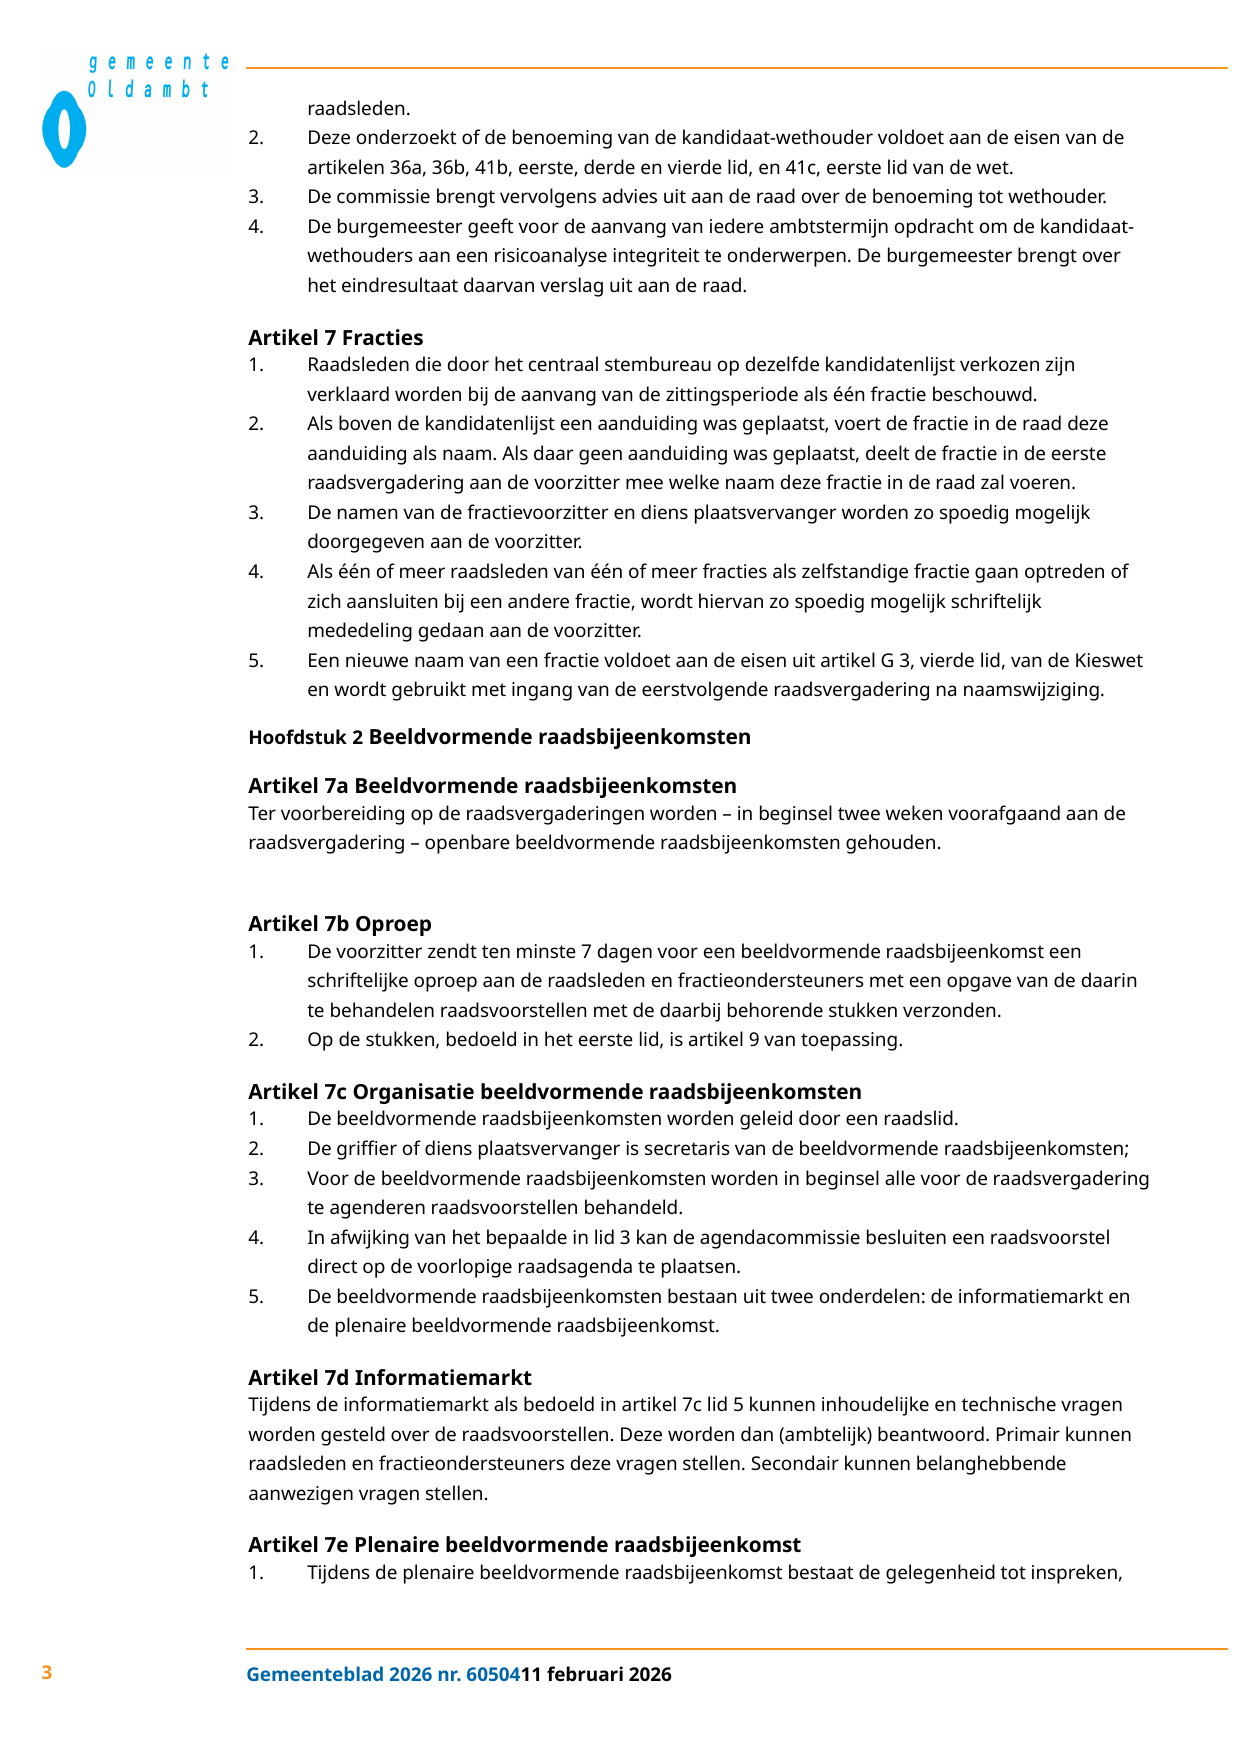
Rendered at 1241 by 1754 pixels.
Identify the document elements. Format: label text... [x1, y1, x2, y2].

list De beeldvormende raadsbijeenkomsten bestaan uit twee onderdelen: de informatiemarkt en de plenaire beeldvormende raadsbijeenkomst. [248, 1283, 1152, 1338]
list Tijdens de plenaire beeldvormende raadsbijeenkomst bestaat de gelegenheid tot inspreken, [248, 1559, 1152, 1585]
text Tijdens de informatiemarkt als bedoeld in artikel 7c lid 5 kunnen inhoudelijke en technische vragen worden gesteld over de raadsvoorstellen. Deze worden dan (ambtelijk) beantwoord. Primair kunnen raadsleden en fractieondersteuners deze vragen stellen. Secondair kunnen belanghebbende aanwezigen vragen stellen. [248, 1391, 1152, 1506]
list Deze onderzoekt of de benoeming van de kandidaat-wethouder voldoet aan de eisen van de artikelen 36a, 36b, 41b, eerste, derde en vierde lid, en 41c, eerste lid van de wet. [248, 124, 1152, 180]
list De griffier of diens plaatsvervanger is secretaris van de beeldvormende raadsbijeenkomsten; [248, 1135, 1152, 1161]
text Artikel 7 Fracties [248, 323, 1152, 351]
text Artikel 7b Oproep [248, 909, 1152, 938]
picture [41, 47, 231, 172]
list raadsleden. [248, 95, 1152, 121]
list Voor de beeldvormende raadsbijeenkomsten worden in beginsel alle voor de raadsvergadering te agenderen raadsvoorstellen behandeld. [248, 1165, 1152, 1220]
text Artikel 7d Informatiemarkt [248, 1363, 1152, 1391]
text Artikel 7c Organisatie beeldvormende raadsbijeenkomsten [248, 1077, 1152, 1106]
list In afwijking van het bepaalde in lid 3 kan de agendacommissie besluiten een raadsvoorstel direct op de voorlopige raadsagenda te plaatsen. [248, 1224, 1152, 1279]
list Als één of meer raadsleden van één of meer fracties als zelfstandige fractie gaan optreden of zich aansluiten bij een andere fractie, wordt hiervan zo spoedig mogelijk schriftelijk mededeling gedaan aan de voorzitter. [248, 558, 1152, 643]
list Op de stukken, bedoeld in het eerste lid, is artikel 9 van toepassing. [248, 1027, 1152, 1052]
list De commissie brengt vervolgens advies uit aan de raad over de benoeming tot wethouder. [248, 183, 1152, 209]
list Raadsleden die door het centraal stembureau op dezelfde kandidatenlijst verkozen zijn verklaard worden bij de aanvang van de zittingsperiode als één fractie beschouwd. [248, 351, 1152, 406]
list De burgemeester geeft voor de aanvang van iedere ambtstermijn opdracht om de kandidaat-wethouders aan een risicoanalyse integriteit te onderwerpen. De burgemeester brengt over het eindresultaat daarvan verslag uit aan de raad. [248, 213, 1152, 298]
list Als boven de kandidatenlijst een aanduiding was geplaatst, voert de fractie in de raad deze aanduiding als naam. Als daar geen aanduiding was geplaatst, deelt de fractie in de eerste raadsvergadering aan de voorzitter mee welke naam deze fractie in de raad zal voeren. [248, 410, 1152, 495]
text Ter voorbereiding op de raadsvergaderingen worden – in beginsel twee weken voorafgaand aan de raadsvergadering – openbare beeldvormende raadsbijeenkomsten gehouden. [248, 800, 1152, 855]
text Artikel 7a Beeldvormende raadsbijeenkomsten [248, 771, 1152, 800]
text Artikel 7e Plenaire beeldvormende raadsbijeenkomst [248, 1531, 1152, 1559]
list Een nieuwe naam van een fractie voldoet aan de eisen uit artikel G 3, vierde lid, van de Kieswet en wordt gebruikt met ingang van de eerstvolgende raadsvergadering na naamswijziging. [248, 647, 1152, 702]
list De voorzitter zendt ten minste 7 dagen voor een beeldvormende raadsbijeenkomst een schriftelijke oproep aan de raadsleden en fractieondersteuners met een opgave van de daarin te behandelen raadsvoorstellen met de daarbij behorende stukken verzonden. [248, 938, 1152, 1023]
list De namen van de fractievoorzitter en diens plaatsvervanger worden zo spoedig mogelijk doorgegeven aan de voorzitter. [248, 499, 1152, 554]
text Hoofdstuk 2 Beeldvormende raadsbijeenkomsten [248, 722, 1152, 751]
list De beeldvormende raadsbijeenkomsten worden geleid door een raadslid. [248, 1106, 1152, 1131]
